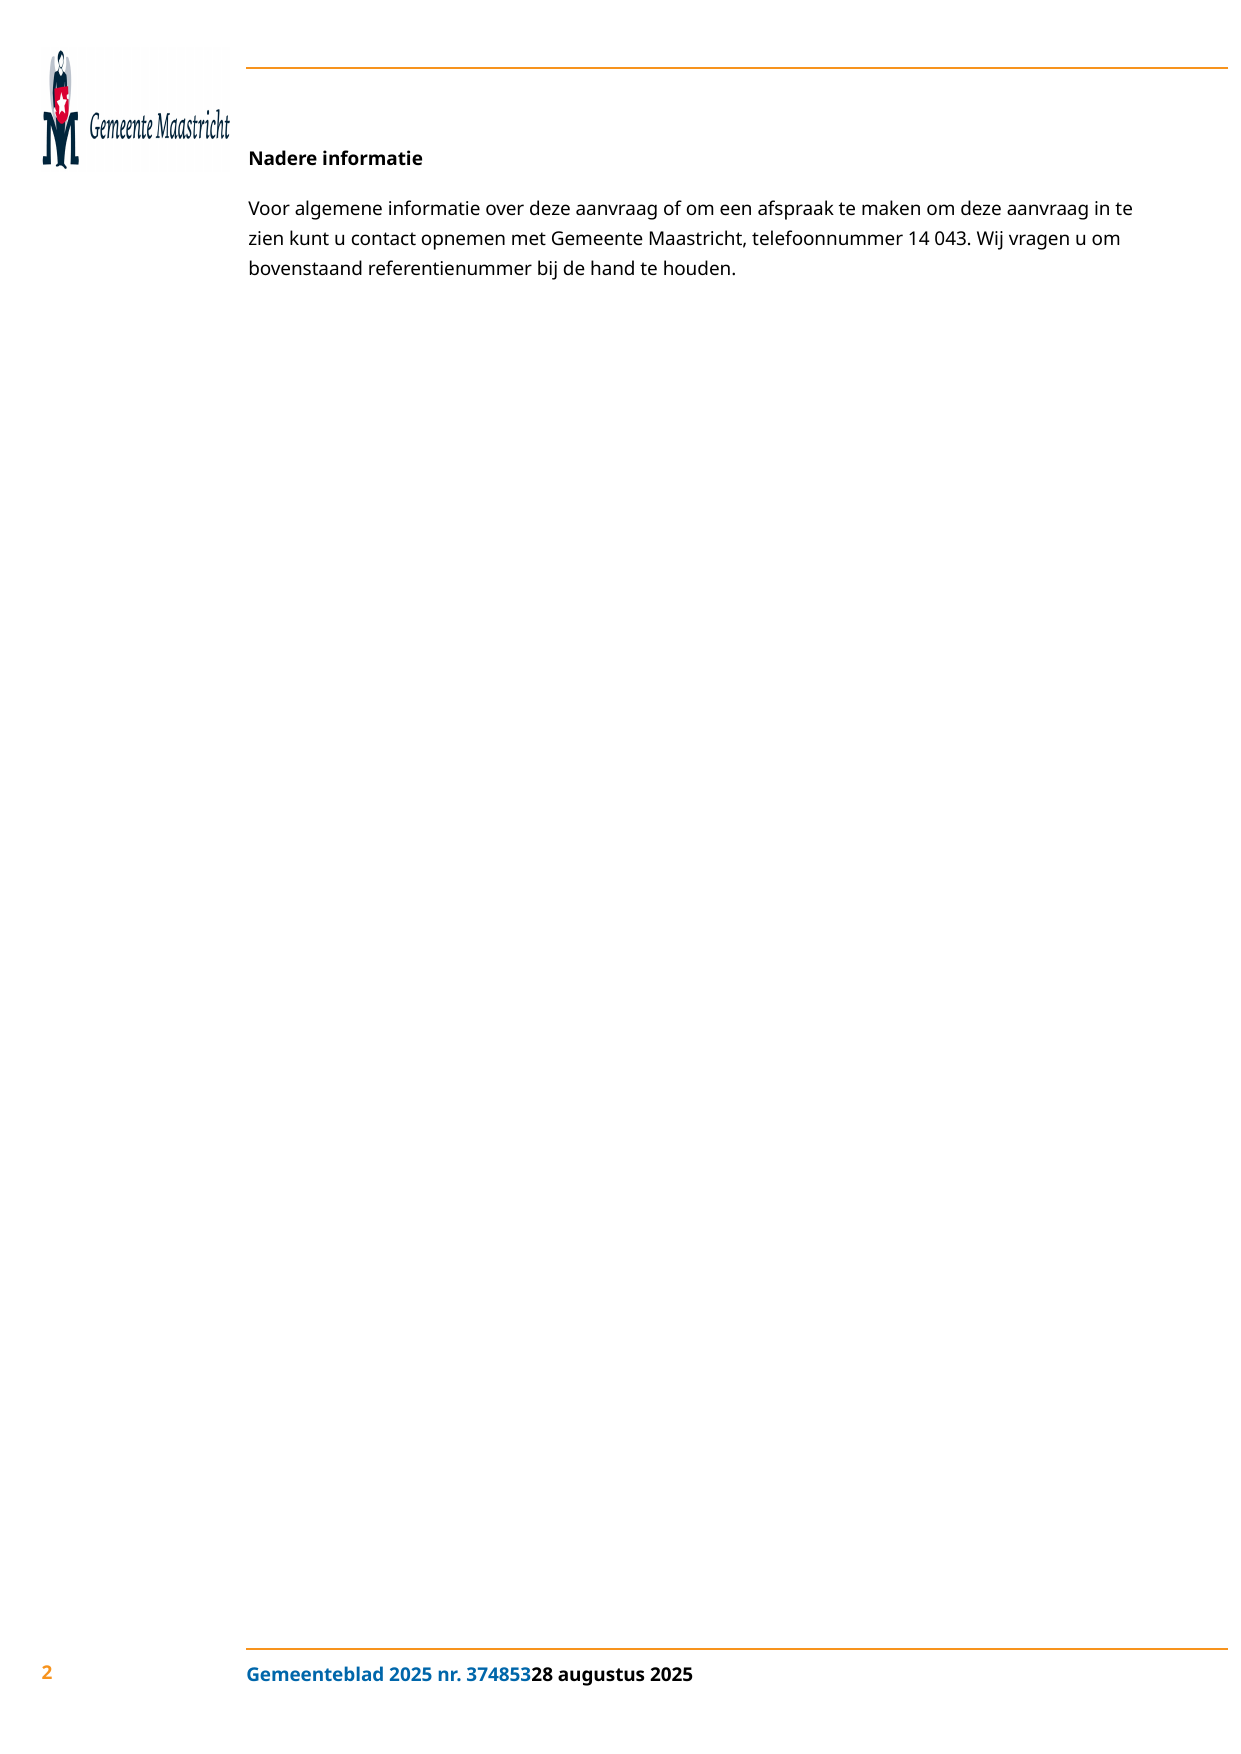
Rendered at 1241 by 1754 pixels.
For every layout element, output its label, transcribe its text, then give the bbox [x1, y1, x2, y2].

picture [41, 47, 231, 172]
text Voor algemene informatie over deze aanvraag of om een afspraak te maken om deze aanvraag in te zien kunt u contact opnemen met Gemeente Maastricht, telefoonnummer 14 043. Wij vragen u om bovenstaand referentienummer bij de hand te houden. [248, 196, 1152, 281]
text Nadere informatie [248, 145, 1152, 171]
